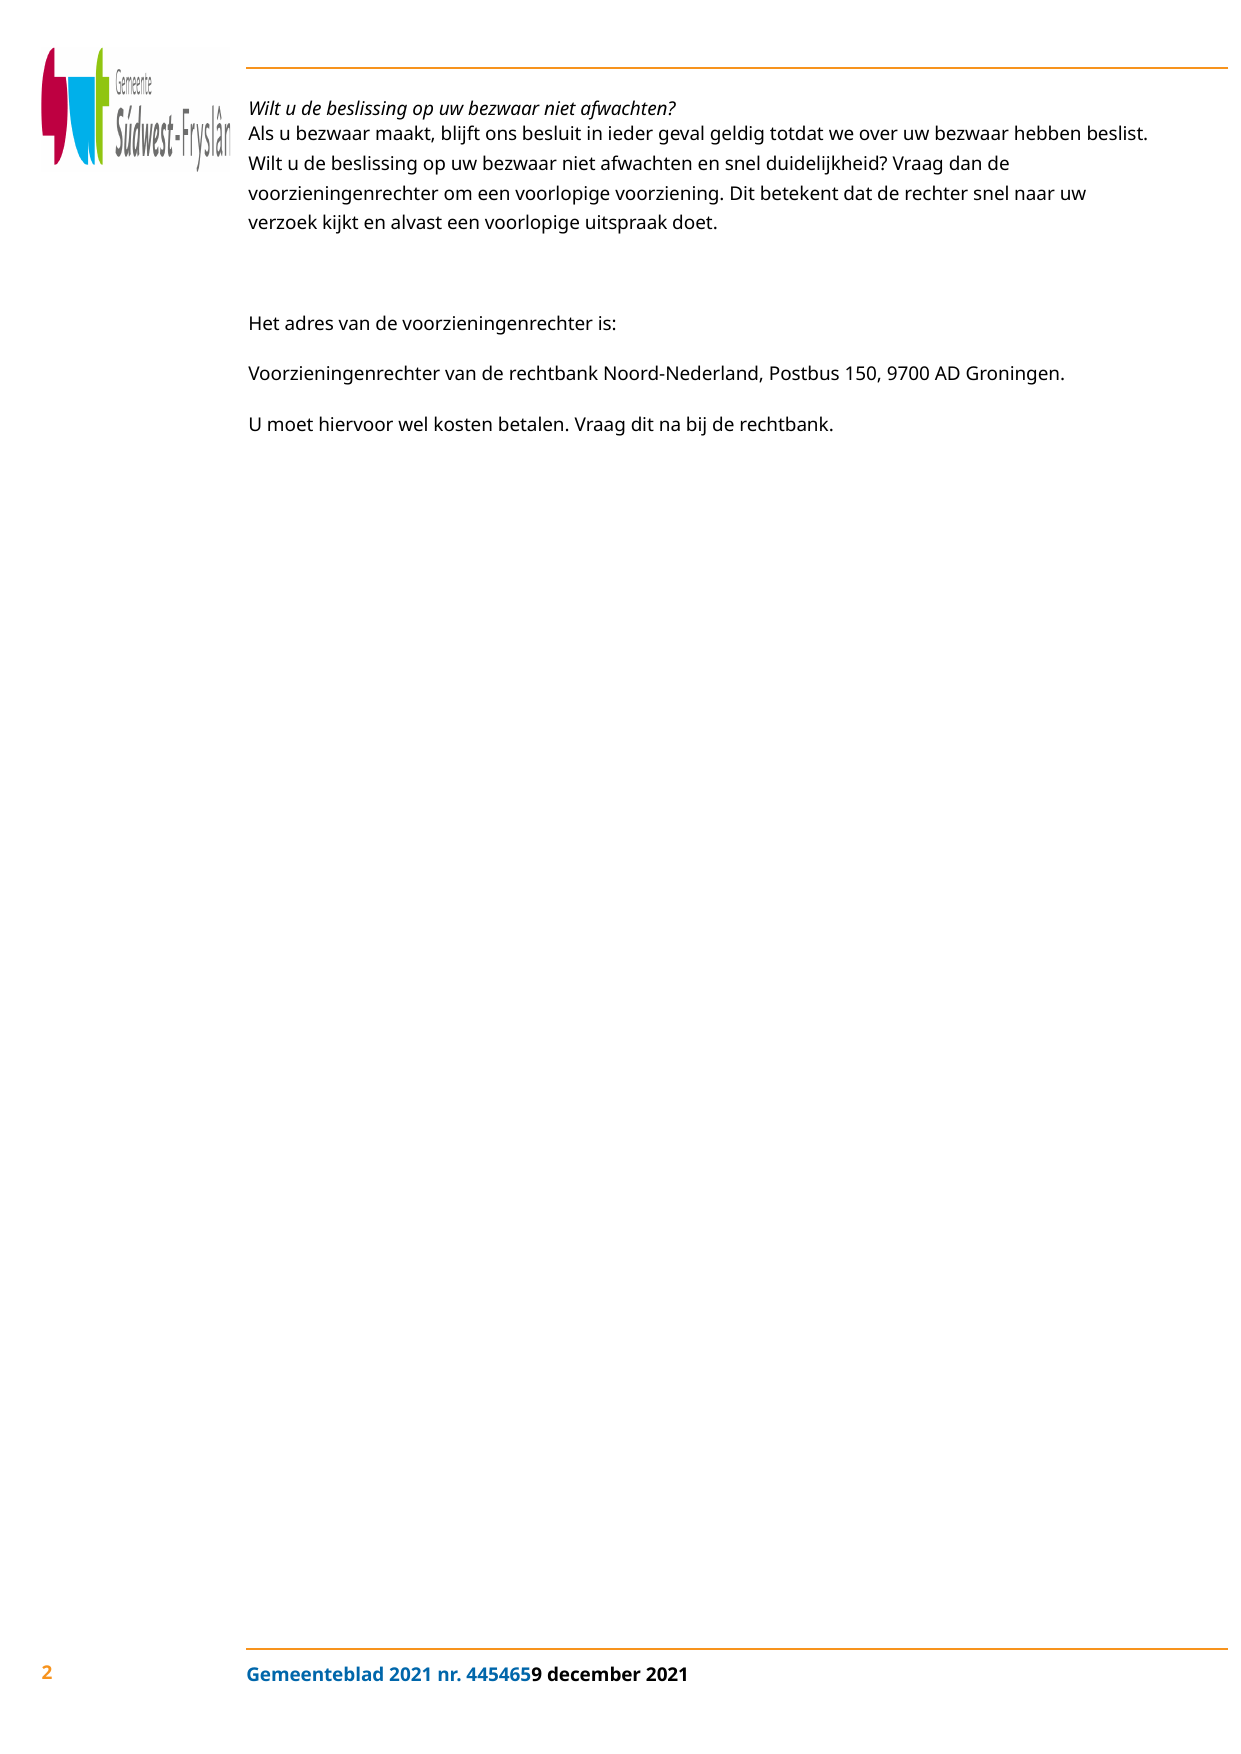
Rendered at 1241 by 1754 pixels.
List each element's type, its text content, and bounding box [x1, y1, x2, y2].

text Het adres van de voorzieningenrechter is: [248, 310, 1152, 336]
text Als u bezwaar maakt, blijft ons besluit in ieder geval geldig totdat we over uw bezwaar hebben beslist. Wilt u de beslissing op uw bezwaar niet afwachten en snel duidelijkheid? Vraag dan de voorzieningenrechter om een voorlopige voorziening. Dit betekent dat de rechter snel naar uw verzoek kijkt en alvast een voorlopige uitspraak doet. [248, 121, 1152, 235]
text U moet hiervoor wel kosten betalen. Vraag dit na bij de rechtbank. [248, 411, 1152, 437]
text Wilt u de beslissing op uw bezwaar niet afwachten? [248, 95, 1152, 121]
text Voorzieningenrechter van de rechtbank Noord-Nederland, Postbus 150, 9700 AD Groningen. [248, 361, 1152, 386]
picture [41, 47, 231, 172]
